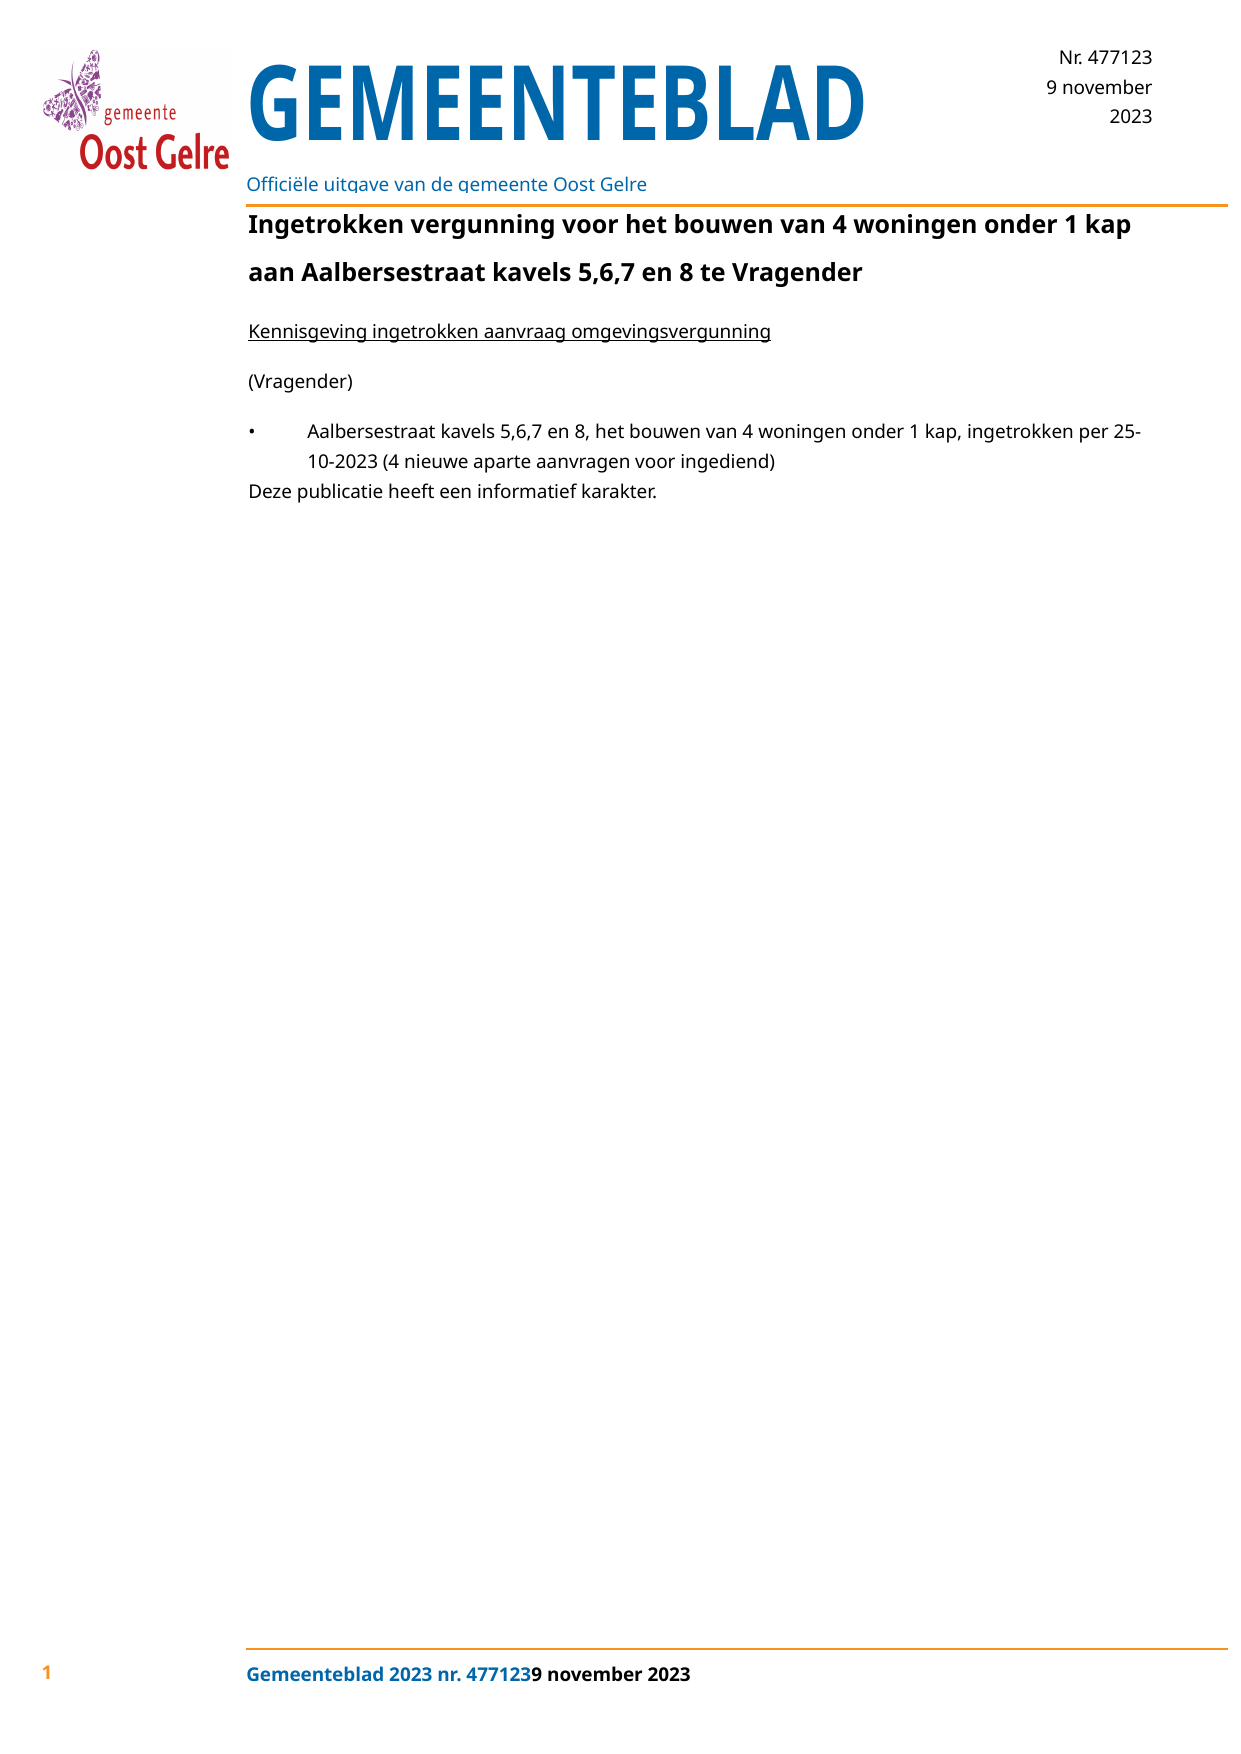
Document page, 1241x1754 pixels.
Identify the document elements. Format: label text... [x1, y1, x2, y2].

text Kennisgeving ingetrokken aanvraag omgevingsvergunning [248, 318, 1152, 344]
list Aalbersestraat kavels 5,6,7 en 8, het bouwen van 4 woningen onder 1 kap, ingetrokken per 25-10-2023 (4 nieuwe aparte aanvragen voor ingediend) [248, 419, 1152, 474]
text (Vragender) [248, 368, 1152, 394]
text Deze publicatie heeft een informatief karakter. [248, 478, 1152, 504]
picture [41, 47, 231, 172]
text Ingetrokken vergunning voor het bouwen van 4 woningen onder 1 kap aan Aalbersestraat kavels 5,6,7 en 8 te Vragender [248, 207, 1152, 288]
